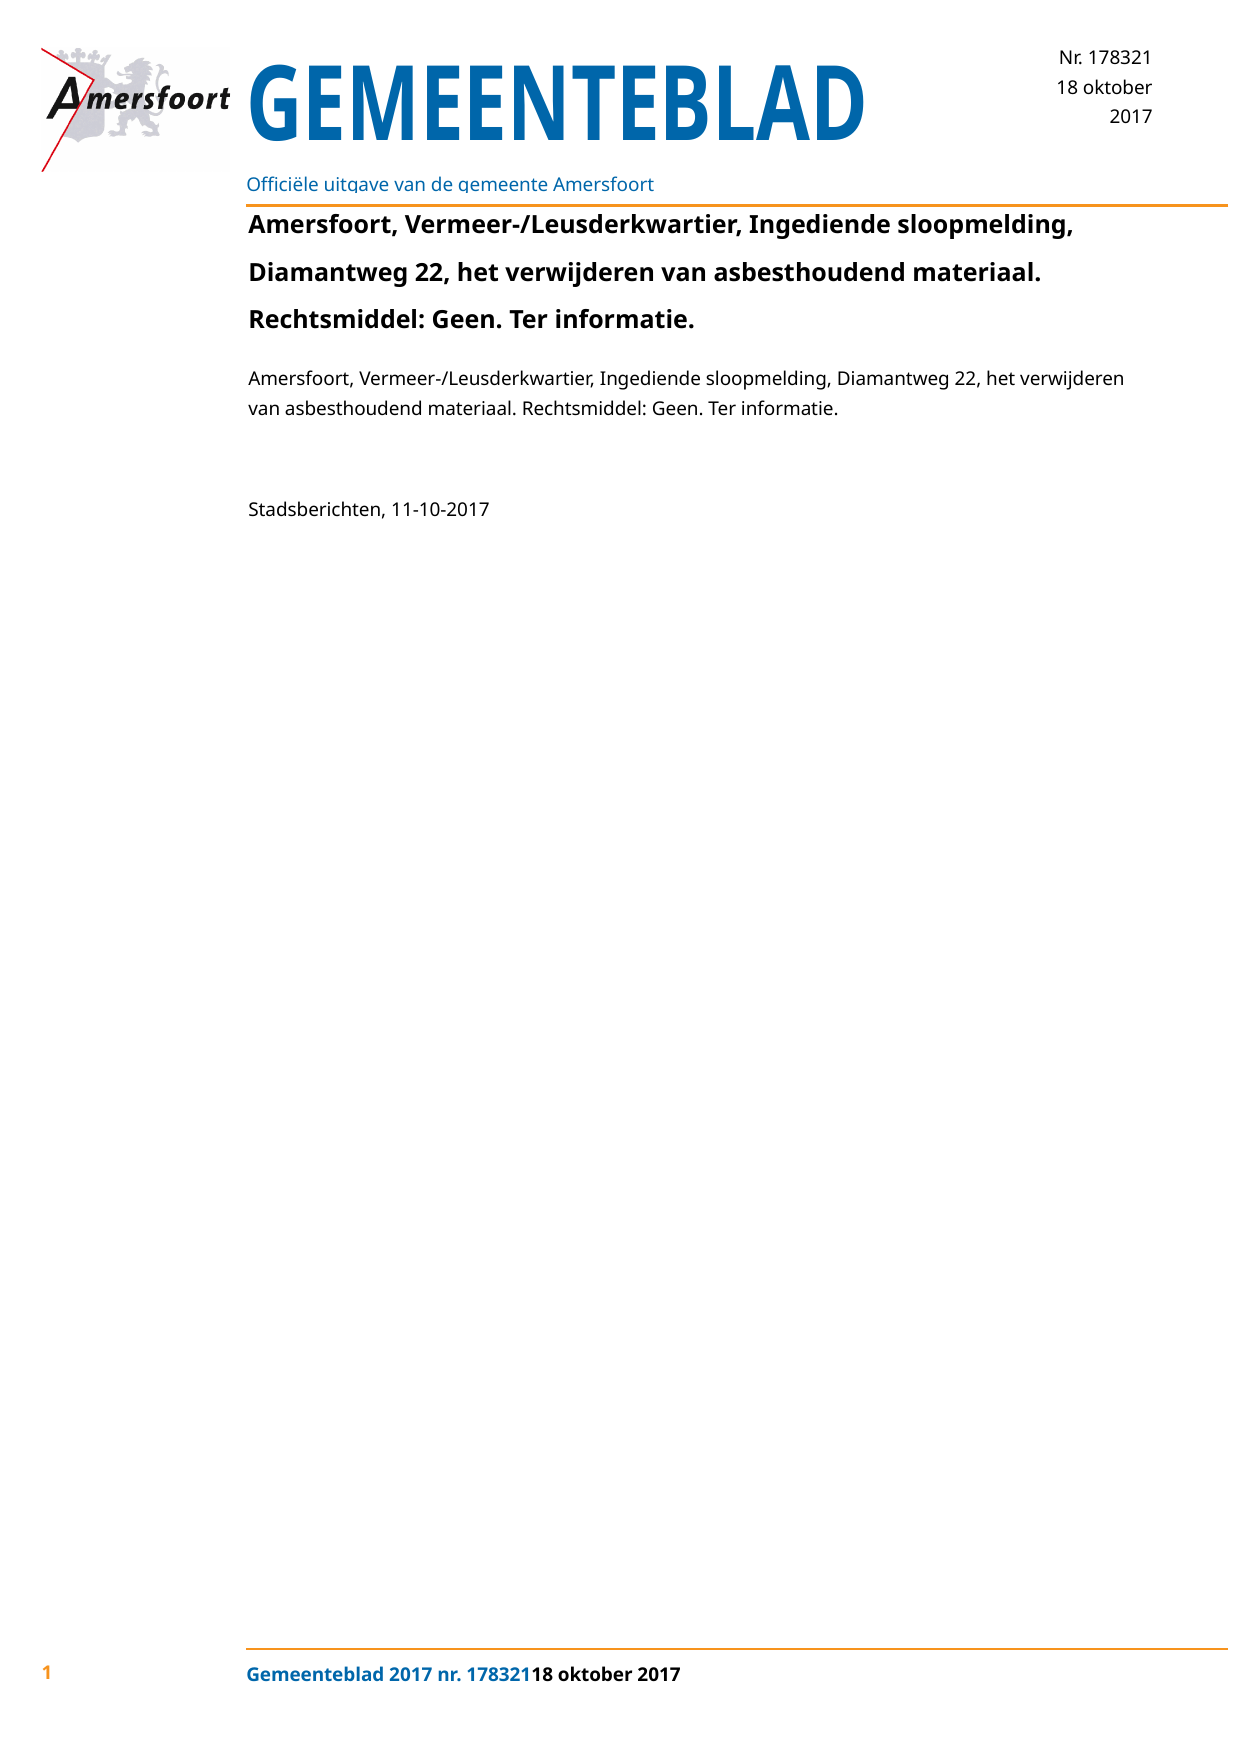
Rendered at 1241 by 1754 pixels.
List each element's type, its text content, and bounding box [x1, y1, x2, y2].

picture [41, 47, 231, 172]
text Stadsberichten, 11-10-2017 [248, 496, 1152, 522]
text Amersfoort, Vermeer-/Leusderkwartier, Ingediende sloopmelding, Diamantweg 22, het verwijderen van asbesthoudend materiaal. Rechtsmiddel: Geen. Ter informatie. [248, 207, 1152, 336]
text Amersfoort, Vermeer-/Leusderkwartier, Ingediende sloopmelding, Diamantweg 22, het verwijderen van asbesthoudend materiaal. Rechtsmiddel: Geen. Ter informatie. [248, 366, 1152, 421]
